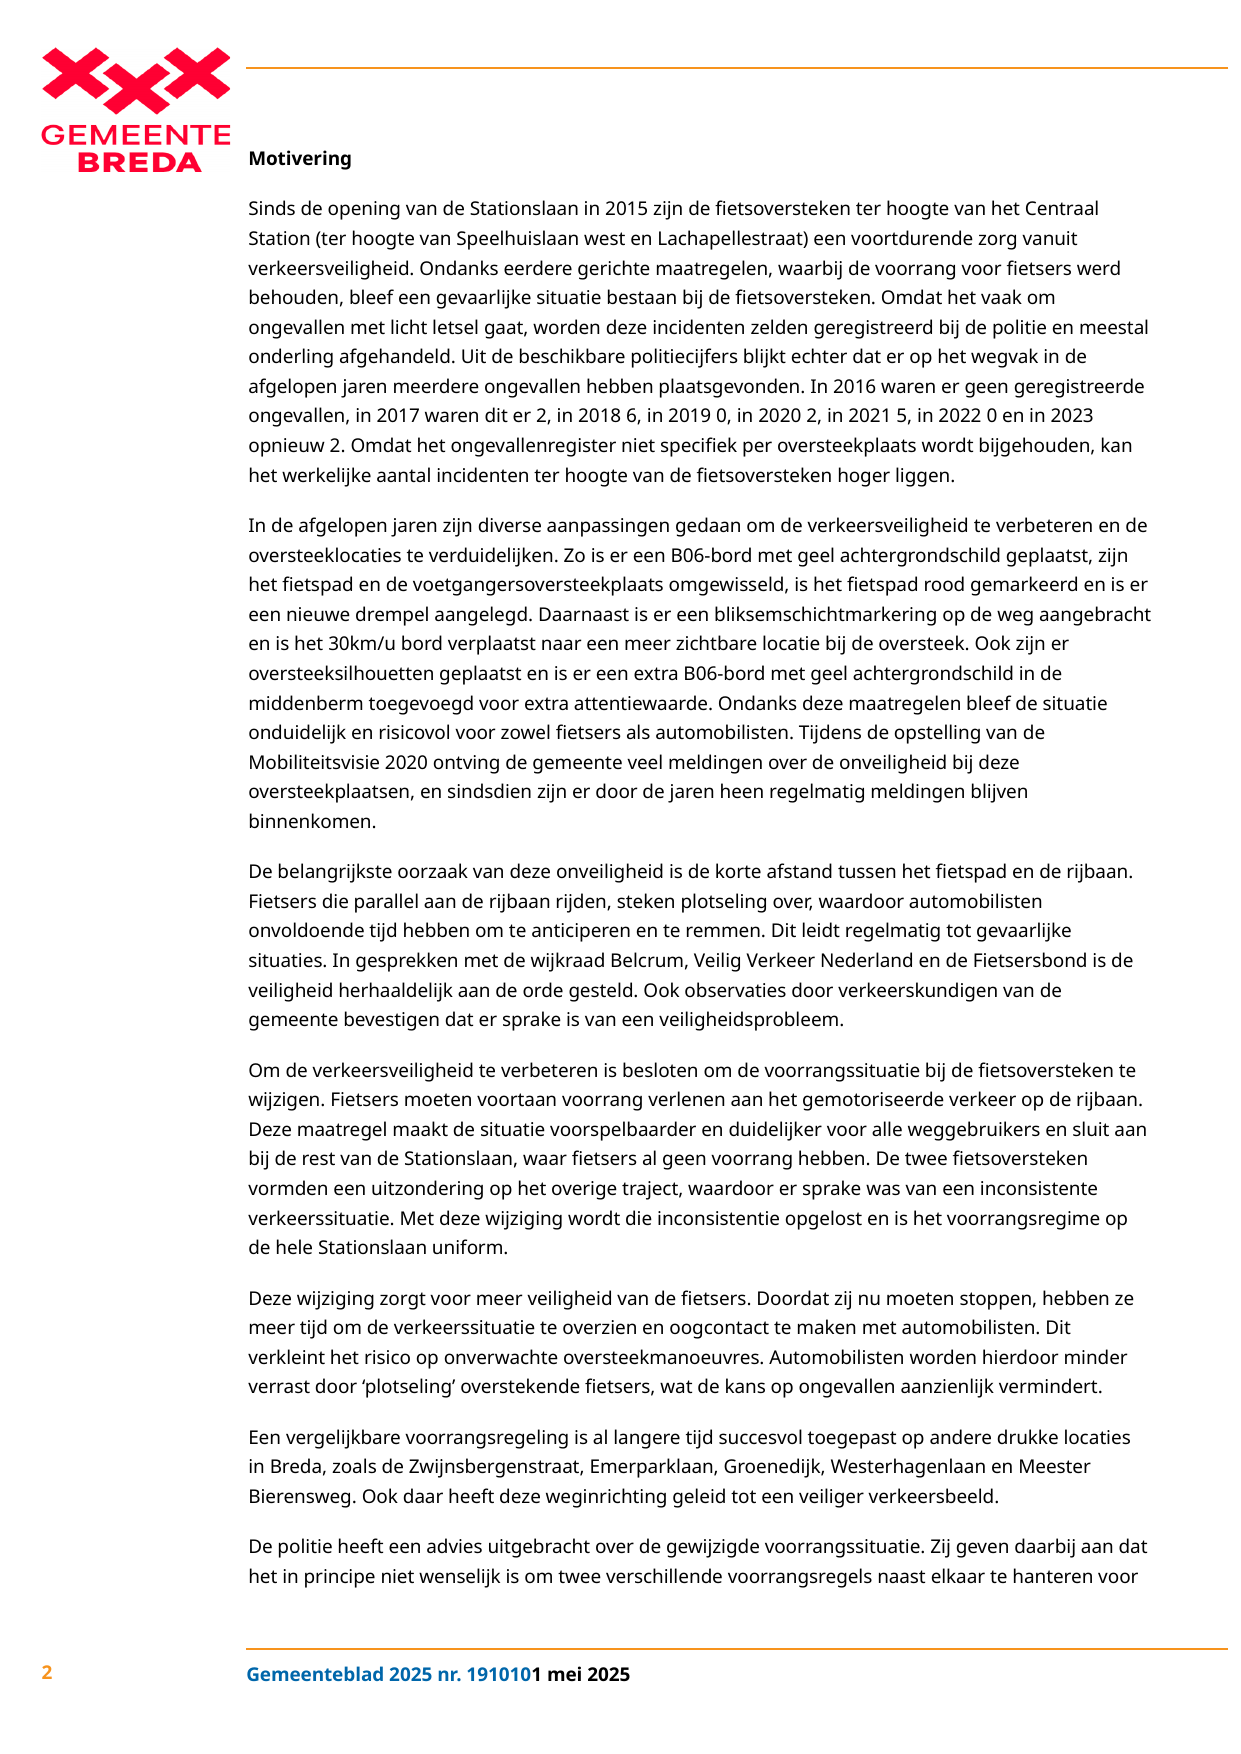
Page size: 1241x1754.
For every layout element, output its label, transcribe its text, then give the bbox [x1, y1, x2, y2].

text Deze wijziging zorgt voor meer veiligheid van de fietsers. Doordat zij nu moeten stoppen, hebben ze meer tijd om de verkeerssituatie te overzien en oogcontact te maken met automobilisten. Dit verkleint het risico op onverwachte oversteekmanoeuvres. Automobilisten worden hierdoor minder verrast door ‘plotseling’ overstekende fietsers, wat de kans op ongevallen aanzienlijk vermindert. [248, 1285, 1152, 1399]
text De politie heeft een advies uitgebracht over de gewijzigde voorrangssituatie. Zij geven daarbij aan dat het in principe niet wenselijk is om twee verschillende voorrangsregels naast elkaar te hanteren voor [248, 1533, 1152, 1589]
text Motivering [248, 145, 1152, 171]
picture [41, 47, 231, 172]
text Sinds de opening van de Stationslaan in 2015 zijn de fietsoversteken ter hoogte van het Centraal Station (ter hoogte van Speelhuislaan west en Lachapellestraat) een voortdurende zorg vanuit verkeersveiligheid. Ondanks eerdere gerichte maatregelen, waarbij de voorrang voor fietsers werd behouden, bleef een gevaarlijke situatie bestaan bij de fietsoversteken. Omdat het vaak om ongevallen met licht letsel gaat, worden deze incidenten zelden geregistreerd bij de politie en meestal onderling afgehandeld. Uit de beschikbare politiecijfers blijkt echter dat er op het wegvak in de afgelopen jaren meerdere ongevallen hebben plaatsgevonden. In 2016 waren er geen geregistreerde ongevallen, in 2017 waren dit er 2, in 2018 6, in 2019 0, in 2020 2, in 2021 5, in 2022 0 en in 2023 opnieuw 2. Omdat het ongevallenregister niet specifiek per oversteekplaats wordt bijgehouden, kan het werkelijke aantal incidenten ter hoogte van de fietsoversteken hoger liggen. [248, 196, 1152, 488]
text In de afgelopen jaren zijn diverse aanpassingen gedaan om de verkeersveiligheid te verbeteren en de oversteeklocaties te verduidelijken. Zo is er een B06-bord met geel achtergrondschild geplaatst, zijn het fietspad en de voetgangersoversteekplaats omgewisseld, is het fietspad rood gemarkeerd en is er een nieuwe drempel aangelegd. Daarnaast is er een bliksemschichtmarkering op de weg aangebracht en is het 30km/u bord verplaatst naar een meer zichtbare locatie bij de oversteek. Ook zijn er oversteeksilhouetten geplaatst en is er een extra B06-bord met geel achtergrondschild in de middenberm toegevoegd voor extra attentiewaarde. Ondanks deze maatregelen bleef de situatie onduidelijk en risicovol voor zowel fietsers als automobilisten. Tijdens de opstelling van de Mobiliteitsvisie 2020 ontving de gemeente veel meldingen over de onveiligheid bij deze oversteekplaatsen, en sindsdien zijn er door de jaren heen regelmatig meldingen blijven binnenkomen. [248, 512, 1152, 834]
text De belangrijkste oorzaak van deze onveiligheid is de korte afstand tussen het fietspad en de rijbaan. Fietsers die parallel aan de rijbaan rijden, steken plotseling over, waardoor automobilisten onvoldoende tijd hebben om te anticiperen en te remmen. Dit leidt regelmatig tot gevaarlijke situaties. In gesprekken met de wijkraad Belcrum, Veilig Verkeer Nederland en de Fietsersbond is de veiligheid herhaaldelijk aan de orde gesteld. Ook observaties door verkeerskundigen van de gemeente bevestigen dat er sprake is van een veiligheidsprobleem. [248, 858, 1152, 1032]
text Om de verkeersveiligheid te verbeteren is besloten om de voorrangssituatie bij de fietsoversteken te wijzigen. Fietsers moeten voortaan voorrang verlenen aan het gemotoriseerde verkeer op de rijbaan. Deze maatregel maakt de situatie voorspelbaarder en duidelijker voor alle weggebruikers en sluit aan bij de rest van de Stationslaan, waar fietsers al geen voorrang hebben. De twee fietsoversteken vormden een uitzondering op het overige traject, waardoor er sprake was van een inconsistente verkeerssituatie. Met deze wijziging wordt die inconsistentie opgelost en is het voorrangsregime op de hele Stationslaan uniform. [248, 1057, 1152, 1260]
text Een vergelijkbare voorrangsregeling is al langere tijd succesvol toegepast op andere drukke locaties in Breda, zoals de Zwijnsbergenstraat, Emerparklaan, Groenedijk, Westerhagenlaan en Meester Bierensweg. Ook daar heeft deze weginrichting geleid tot een veiliger verkeersbeeld. [248, 1424, 1152, 1509]
